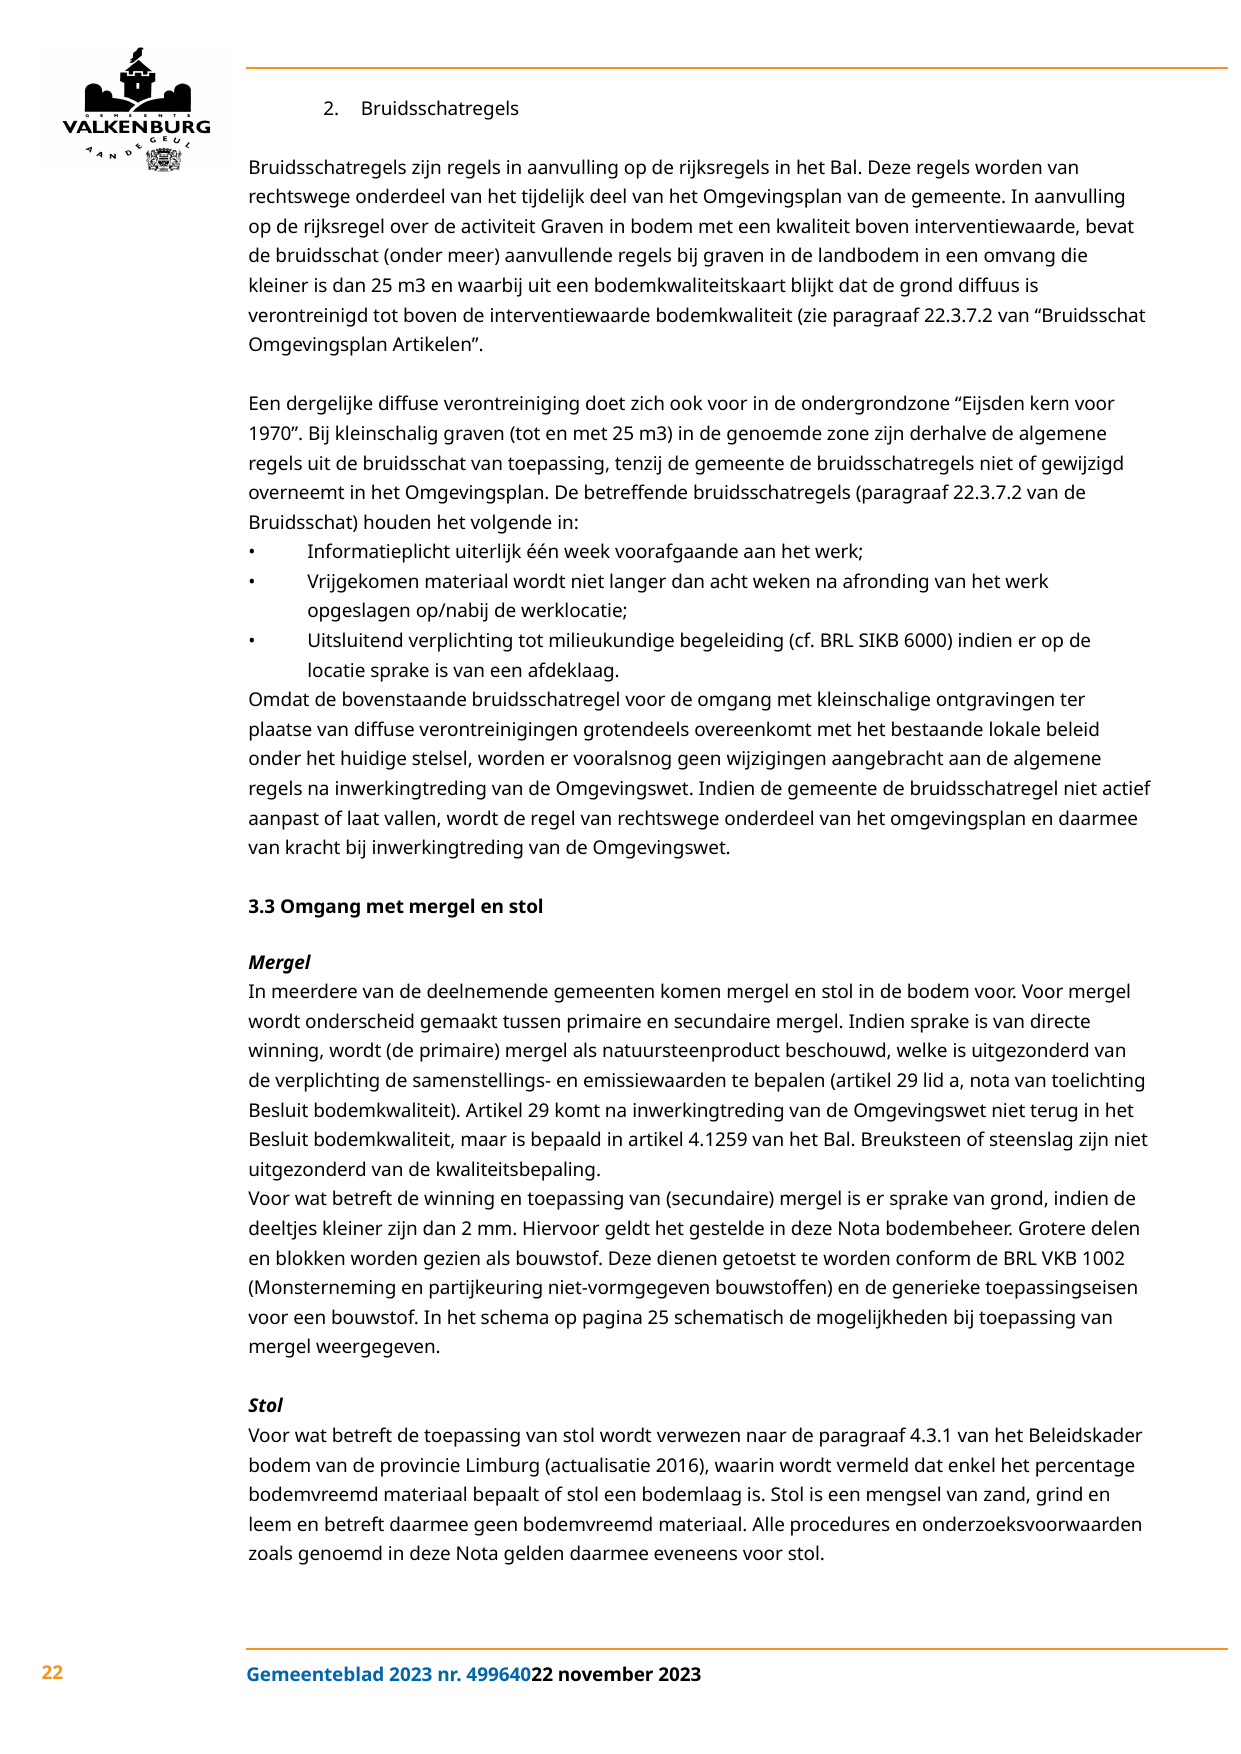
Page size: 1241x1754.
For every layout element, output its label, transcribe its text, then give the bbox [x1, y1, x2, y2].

text Voor wat betreft de winning en toepassing van (secundaire) mergel is er sprake van grond, indien de deeltjes kleiner zijn dan 2 mm. Hiervoor geldt het gestelde in deze Nota bodembeheer. Grotere delen en blokken worden gezien als bouwstof. Deze dienen getoetst te worden conform de BRL VKB 1002 (Monsterneming en partijkeuring niet-vormgegeven bouwstoffen) en de generieke toepassingseisen voor een bouwstof. In het schema op pagina 25 schematisch de mogelijkheden bij toepassing van mergel weergegeven. [248, 1186, 1152, 1359]
text Omdat de bovenstaande bruidsschatregel voor de omgang met kleinschalige ontgravingen ter plaatse van diffuse verontreinigingen grotendeels overeenkomt met het bestaande lokale beleid onder het huidige stelsel, worden er vooralsnog geen wijzigingen aangebracht aan de algemene regels na inwerkingtreding van de Omgevingswet. Indien de gemeente de bruidsschatregel niet actief aanpast of laat vallen, wordt de regel van rechtswege onderdeel van het omgevingsplan en daarmee van kracht bij inwerkingtreding van de Omgevingswet. [248, 686, 1152, 860]
text Mergel [248, 949, 1152, 974]
text In meerdere van de deelnemende gemeenten komen mergel en stol in de bodem voor. Voor mergel wordt onderscheid gemaakt tussen primaire en secundaire mergel. Indien sprake is van directe winning, wordt (de primaire) mergel als natuursteenproduct beschouwd, welke is uitgezonderd van de verplichting de samenstellings- en emissiewaarden te bepalen (artikel 29 lid a, nota van toelichting Besluit bodemkwaliteit). Artikel 29 komt na inwerkingtreding van de Omgevingswet niet terug in het Besluit bodemkwaliteit, maar is bepaald in artikel 4.1259 van het Bal. Breuksteen of steenslag zijn niet uitgezonderd van de kwaliteitsbepaling. [248, 978, 1152, 1182]
list Bruidsschatregels [323, 95, 1152, 121]
text Voor wat betreft de toepassing van stol wordt verwezen naar de paragraaf 4.3.1 van het Beleidskader bodem van de provincie Limburg (actualisatie 2016), waarin wordt vermeld dat enkel het percentage bodemvreemd materiaal bepaalt of stol een bodemlaag is. Stol is een mengsel van zand, grind en leem en betreft daarmee geen bodemvreemd materiaal. Alle procedures en onderzoeksvoorwaarden zoals genoemd in deze Nota gelden daarmee eveneens voor stol. [248, 1422, 1152, 1566]
list Vrijgekomen materiaal wordt niet langer dan acht weken na afronding van het werk opgeslagen op/nabij de werklocatie; [248, 568, 1152, 623]
text Een dergelijke diffuse verontreiniging doet zich ook voor in de ondergrondzone “Eijsden kern voor 1970”. Bij kleinschalig graven (tot en met 25 m3) in de genoemde zone zijn derhalve de algemene regels uit de bruidsschat van toepassing, tenzij de gemeente de bruidsschatregels niet of gewijzigd overneemt in het Omgevingsplan. De betreffende bruidsschatregels (paragraaf 22.3.7.2 van de Bruidsschat) houden het volgende in: [248, 391, 1152, 535]
text 3.3 Omgang met mergel en stol [248, 893, 1152, 919]
text Bruidsschatregels zijn regels in aanvulling op de rijksregels in het Bal. Deze regels worden van rechtswege onderdeel van het tijdelijk deel van het Omgevingsplan van de gemeente. In aanvulling op de rijksregel over de activiteit Graven in bodem met een kwaliteit boven interventiewaarde, bevat de bruidsschat (onder meer) aanvullende regels bij graven in de landbodem in een omvang die kleiner is dan 25 m3 en waarbij uit een bodemkwaliteitskaart blijkt dat de grond diffuus is verontreinigd tot boven de interventiewaarde bodemkwaliteit (zie paragraaf 22.3.7.2 van “Bruidsschat Omgevingsplan Artikelen”. [248, 154, 1152, 357]
text Stol [248, 1393, 1152, 1418]
list Uitsluitend verplichting tot milieukundige begeleiding (cf. BRL SIKB 6000) indien er op de locatie sprake is van een afdeklaag. [248, 627, 1152, 683]
picture [41, 47, 231, 172]
list Informatieplicht uiterlijk één week voorafgaande aan het werk; [248, 538, 1152, 564]
